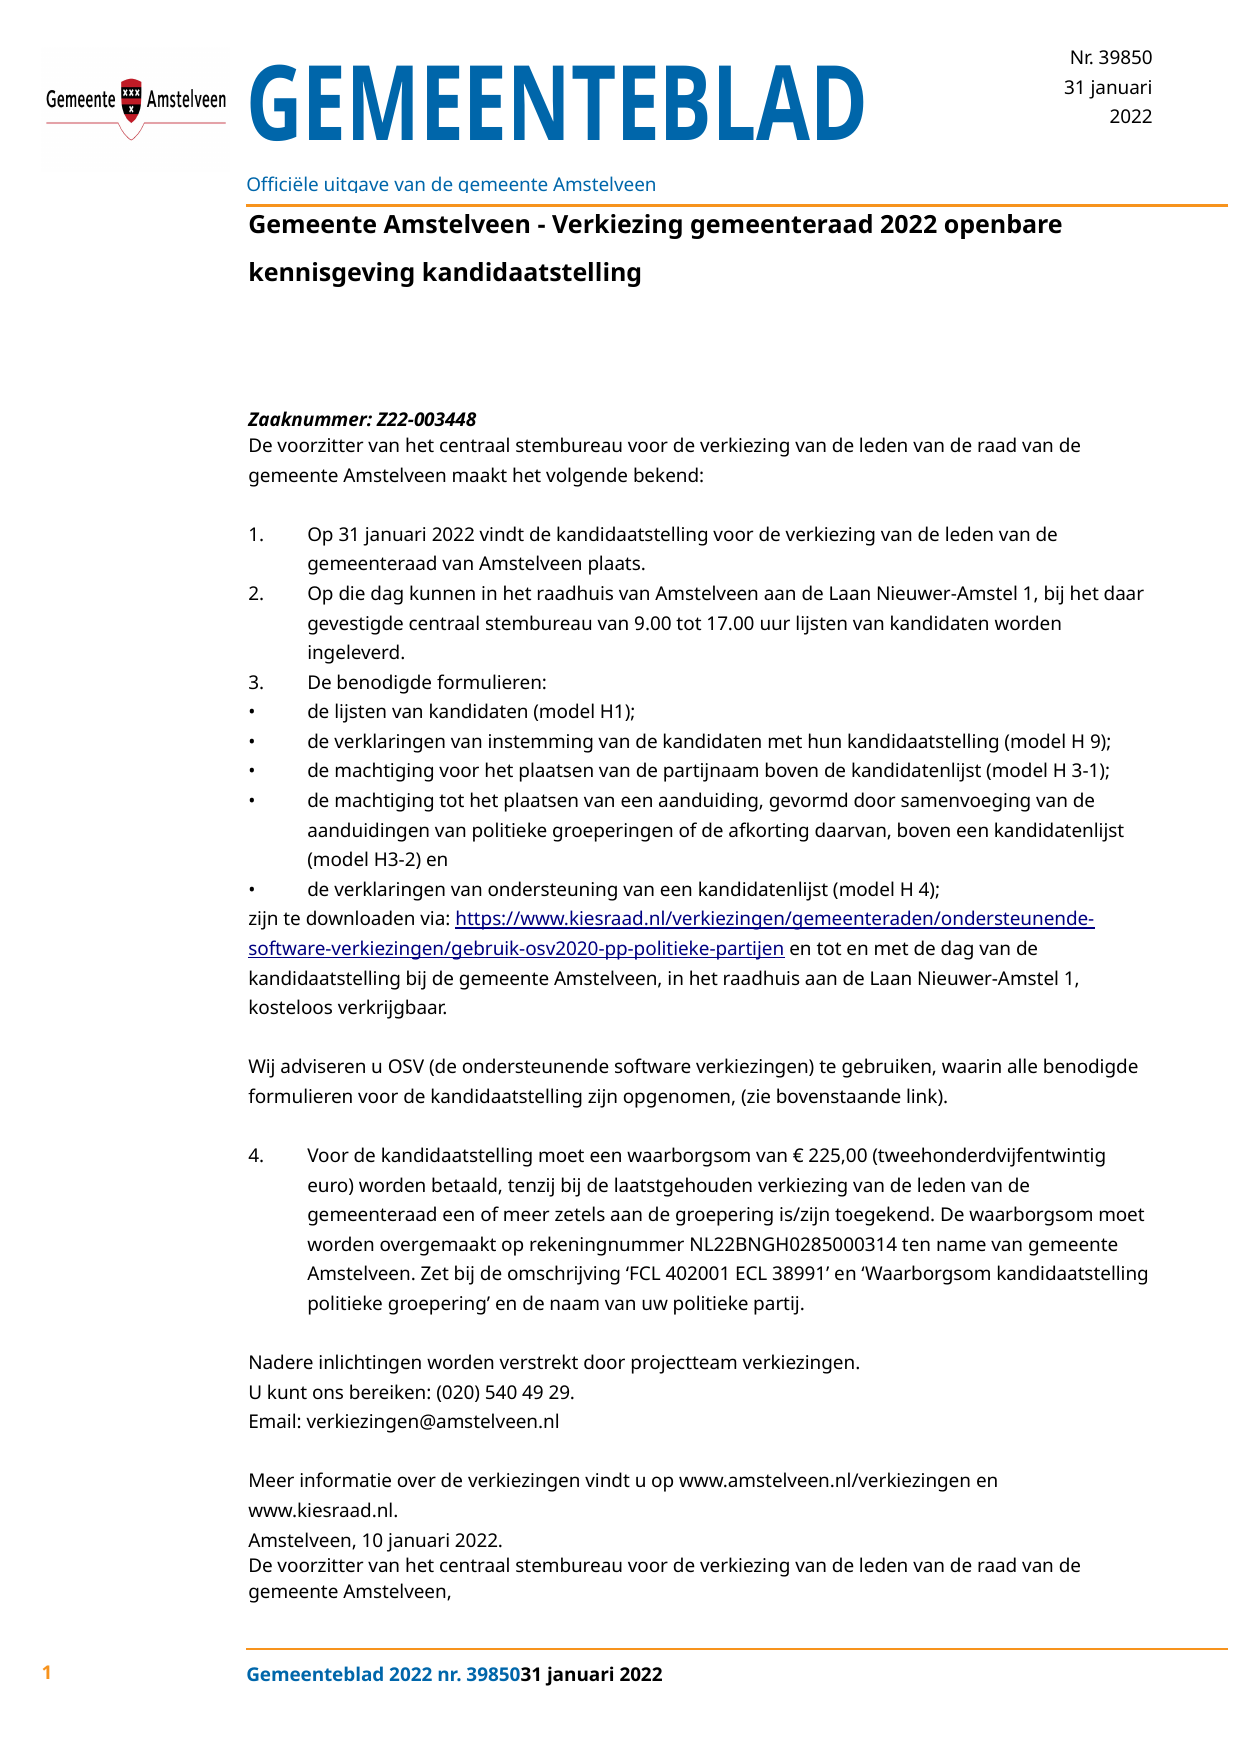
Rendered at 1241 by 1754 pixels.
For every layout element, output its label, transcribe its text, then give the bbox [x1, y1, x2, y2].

list Op die dag kunnen in het raadhuis van Amstelveen aan de Laan Nieuwer-Amstel 1, bij het daar gevestigde centraal stembureau van 9.00 tot 17.00 uur lijsten van kandidaten worden ingeleverd. [248, 580, 1152, 665]
text De voorzitter van het centraal stembureau voor de verkiezing van de leden van de raad van de gemeente Amstelveen maakt het volgende bekend: [248, 432, 1152, 487]
text Meer informatie over de verkiezingen vindt u op www.amstelveen.nl/verkiezingen en www.kiesraad.nl. [248, 1468, 1152, 1523]
list Op 31 januari 2022 vindt de kandidaatstelling voor de verkiezing van de leden van de gemeenteraad van Amstelveen plaats. [248, 521, 1152, 576]
list de lijsten van kandidaten (model H1); [248, 698, 1152, 724]
text Amstelveen, 10 januari 2022. [248, 1527, 1152, 1552]
text De voorzitter van het centraal stembureau voor de verkiezing van de leden van de raad van de gemeente Amstelveen, [248, 1552, 1152, 1604]
text Gemeente Amstelveen - Verkiezing gemeenteraad 2022 openbare kennisgeving kandidaatstelling [248, 207, 1152, 288]
list de verklaringen van ondersteuning van een kandidatenlijst (model H 4); [248, 876, 1152, 902]
list de machtiging voor het plaatsen van de partijnaam boven de kandidatenlijst (model H 3-1); [248, 758, 1152, 783]
text U kunt ons bereiken: (020) 540 49 29. [248, 1379, 1152, 1404]
picture [41, 47, 231, 172]
list de machtiging tot het plaatsen van een aanduiding, gevormd door samenvoeging van de aanduidingen van politieke groeperingen of de afkorting daarvan, boven een kandidatenlijst (model H3-2) en [248, 787, 1152, 872]
list de verklaringen van instemming van de kandidaten met hun kandidaatstelling (model H 9); [248, 728, 1152, 754]
text zijn te downloaden via: https://www.kiesraad.nl/verkiezingen/gemeenteraden/ondersteunende-software-verkiezingen/gebruik-osv2020-pp-politieke-partijen en tot en met de dag van de kandidaatstelling bij de gemeente Amstelveen, in het raadhuis aan de Laan Nieuwer-Amstel 1, kosteloos verkrijgbaar. [248, 906, 1152, 1020]
text Zaaknummer: Z22-003448 [248, 406, 1152, 432]
list Voor de kandidaatstelling moet een waarborgsom van € 225,00 (tweehonderdvijfentwintig euro) worden betaald, tenzij bij de laatstgehouden verkiezing van de leden van de gemeenteraad een of meer zetels aan de groepering is/zijn toegekend. De waarborgsom moet worden overgemaakt op rekeningnummer NL22BNGH0285000314 ten name van gemeente Amstelveen. Zet bij de omschrijving ‘FCL 402001 ECL 38991’ en ‘Waarborgsom kandidaatstelling politieke groepering’ en de naam van uw politieke partij. [248, 1142, 1152, 1316]
list De benodigde formulieren: [248, 669, 1152, 694]
text Nadere inlichtingen worden verstrekt door projectteam verkiezingen. [248, 1349, 1152, 1375]
text Email: verkiezingen@amstelveen.nl [248, 1408, 1152, 1434]
text Wij adviseren u OSV (de ondersteunende software verkiezingen) te gebruiken, waarin alle benodigde formulieren voor de kandidaatstelling zijn opgenomen, (zie bovenstaande link). [248, 1053, 1152, 1109]
